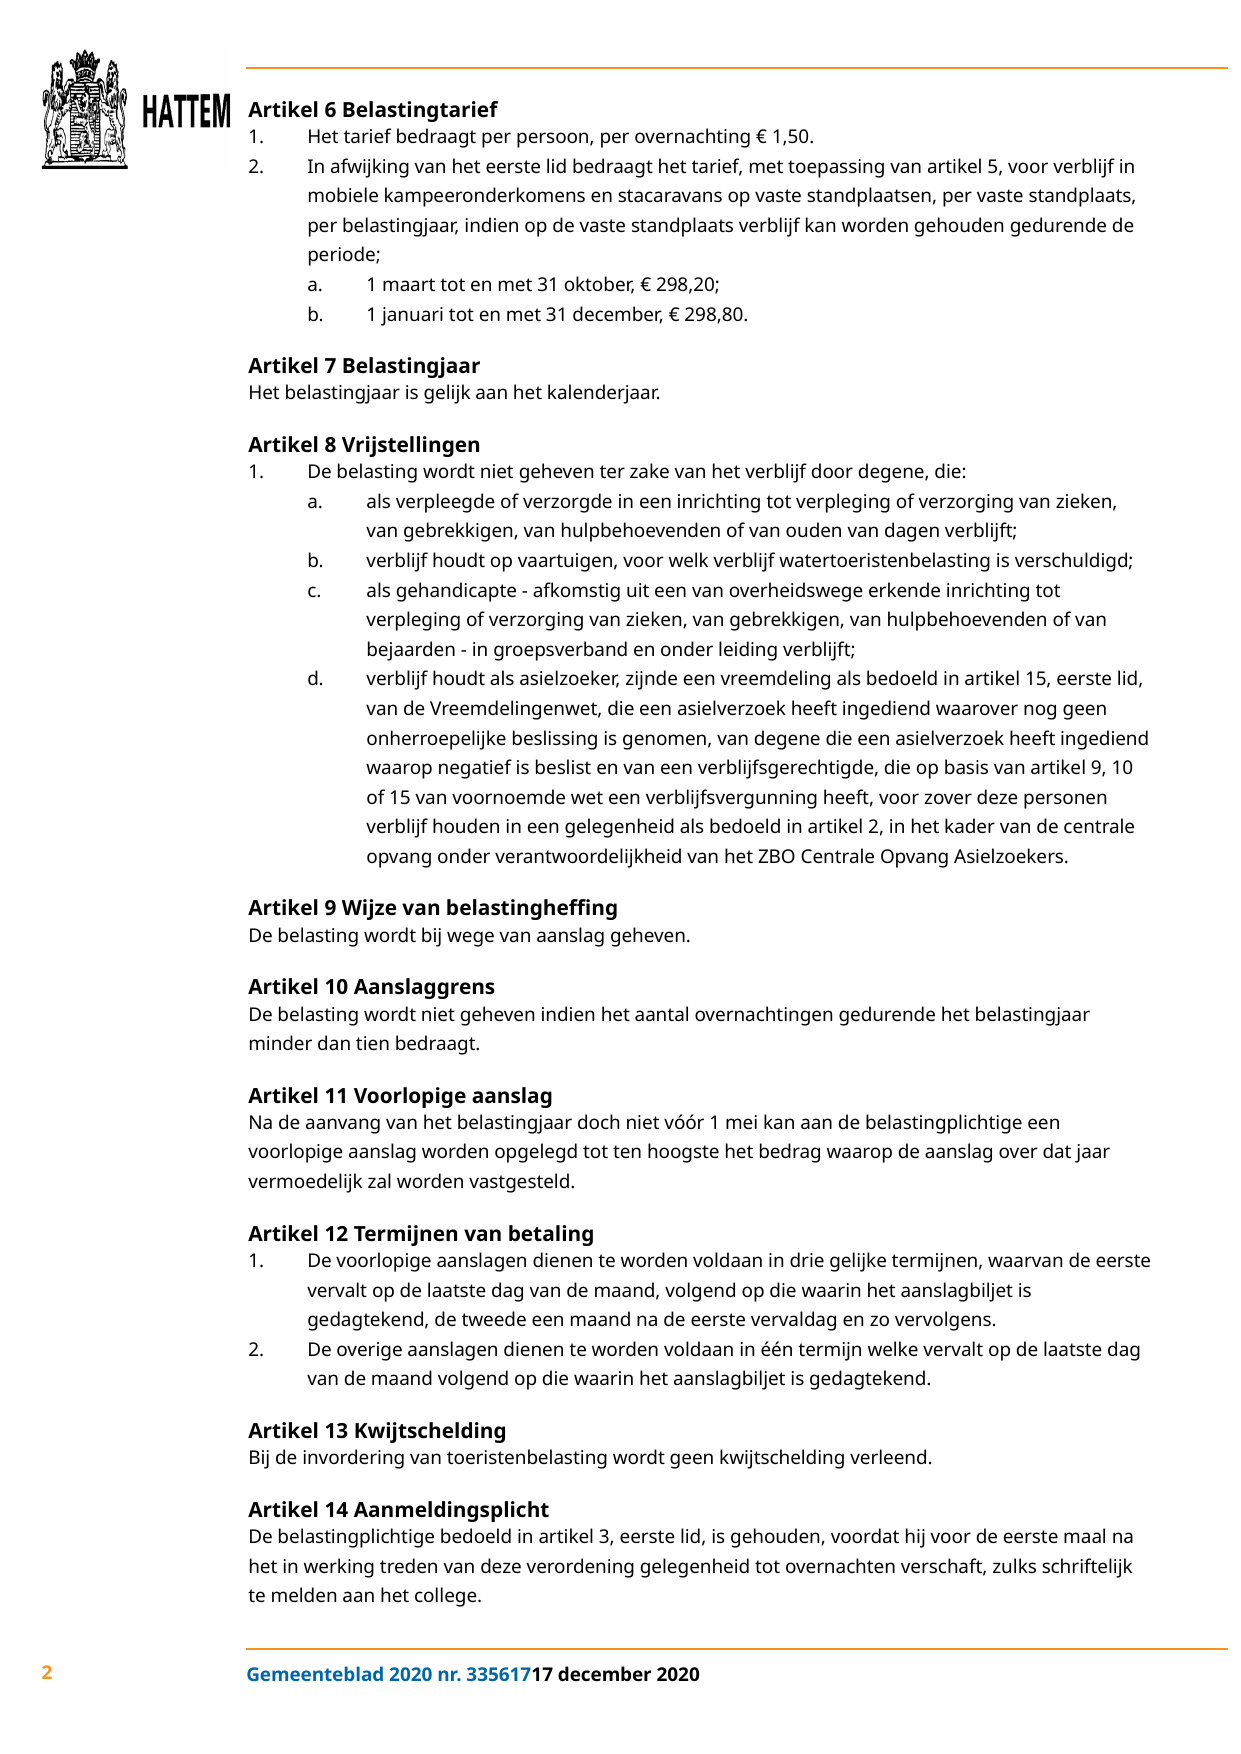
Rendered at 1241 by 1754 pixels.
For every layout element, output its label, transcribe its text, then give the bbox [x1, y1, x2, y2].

text Het belastingjaar is gelijk aan het kalenderjaar. [248, 379, 1152, 405]
text Artikel 9 Wijze van belastingheffing [248, 893, 1152, 922]
text Artikel 12 Termijnen van betaling [248, 1219, 1152, 1247]
text De belasting wordt niet geheven indien het aantal overnachtingen gedurende het belastingjaar minder dan tien bedraagt. [248, 1001, 1152, 1056]
list 1 januari tot en met 31 december, € 298,80. [307, 301, 1152, 326]
text Artikel 11 Voorlopige aanslag [248, 1081, 1152, 1109]
text Artikel 14 Aanmeldingsplicht [248, 1495, 1152, 1523]
text Bij de invordering van toeristenbelasting wordt geen kwijtschelding verleend. [248, 1444, 1152, 1470]
text Artikel 10 Aanslaggrens [248, 972, 1152, 1001]
text Artikel 6 Belastingtarief [248, 95, 1152, 123]
list De belasting wordt niet geheven ter zake van het verblijf door degene, die: [248, 458, 1152, 484]
list 1 maart tot en met 31 oktober, € 298,20; [307, 271, 1152, 297]
list Het tarief bedraagt per persoon, per overnachting € 1,50. [248, 123, 1152, 149]
list De overige aanslagen dienen te worden voldaan in één termijn welke vervalt op de laatste dag van de maand volgend op die waarin het aanslagbiljet is gedagtekend. [248, 1336, 1152, 1391]
list als verpleegde of verzorgde in een inrichting tot verpleging of verzorging van zieken, van gebrekkigen, van hulpbehoevenden of van ouden van dagen verblijft; [307, 488, 1152, 543]
text De belasting wordt bij wege van aanslag geheven. [248, 922, 1152, 948]
text Artikel 7 Belastingjaar [248, 351, 1152, 379]
list als gehandicapte - afkomstig uit een van overheidswege erkende inrichting tot verpleging of verzorging van zieken, van gebrekkigen, van hulpbehoevenden of van bejaarden - in groepsverband en onder leiding verblijft; [307, 577, 1152, 662]
list verblijf houdt op vaartuigen, voor welk verblijf watertoeristenbelasting is verschuldigd; [307, 547, 1152, 573]
list verblijf houdt als asielzoeker, zijnde een vreemdeling als bedoeld in artikel 15, eerste lid, van de Vreemdelingenwet, die een asielverzoek heeft ingediend waarover nog geen onherroepelijke beslissing is genomen, van degene die een asielverzoek heeft ingediend waarop negatief is beslist en van een verblijfsgerechtigde, die op basis van artikel 9, 10 of 15 van voornoemde wet een verblijfsvergunning heeft, voor zover deze personen verblijf houden in een gelegenheid als bedoeld in artikel 2, in het kader van de centrale opvang onder verantwoordelijkheid van het ZBO Centrale Opvang Asielzoekers. [307, 666, 1152, 869]
list De voorlopige aanslagen dienen te worden voldaan in drie gelijke termijnen, waarvan de eerste vervalt op de laatste dag van de maand, volgend op die waarin het aanslagbiljet is gedagtekend, de tweede een maand na de eerste vervaldag en zo vervolgens. [248, 1247, 1152, 1332]
text Artikel 8 Vrijstellingen [248, 430, 1152, 458]
text Na de aanvang van het belastingjaar doch niet vóór 1 mei kan aan de belastingplichtige een voorlopige aanslag worden opgelegd tot ten hoogste het bedrag waarop de aanslag over dat jaar vermoedelijk zal worden vastgesteld. [248, 1109, 1152, 1194]
picture [41, 47, 231, 172]
list In afwijking van het eerste lid bedraagt het tarief, met toepassing van artikel 5, voor verblijf in mobiele kampeeronderkomens en stacaravans op vaste standplaatsen, per vaste standplaats, per belastingjaar, indien op de vaste standplaats verblijf kan worden gehouden gedurende de periode; [248, 153, 1152, 267]
text De belastingplichtige bedoeld in artikel 3, eerste lid, is gehouden, voordat hij voor de eerste maal na het in werking treden van deze verordening gelegenheid tot overnachten verschaft, zulks schriftelijk te melden aan het college. [248, 1523, 1152, 1608]
text Artikel 13 Kwijtschelding [248, 1416, 1152, 1444]
